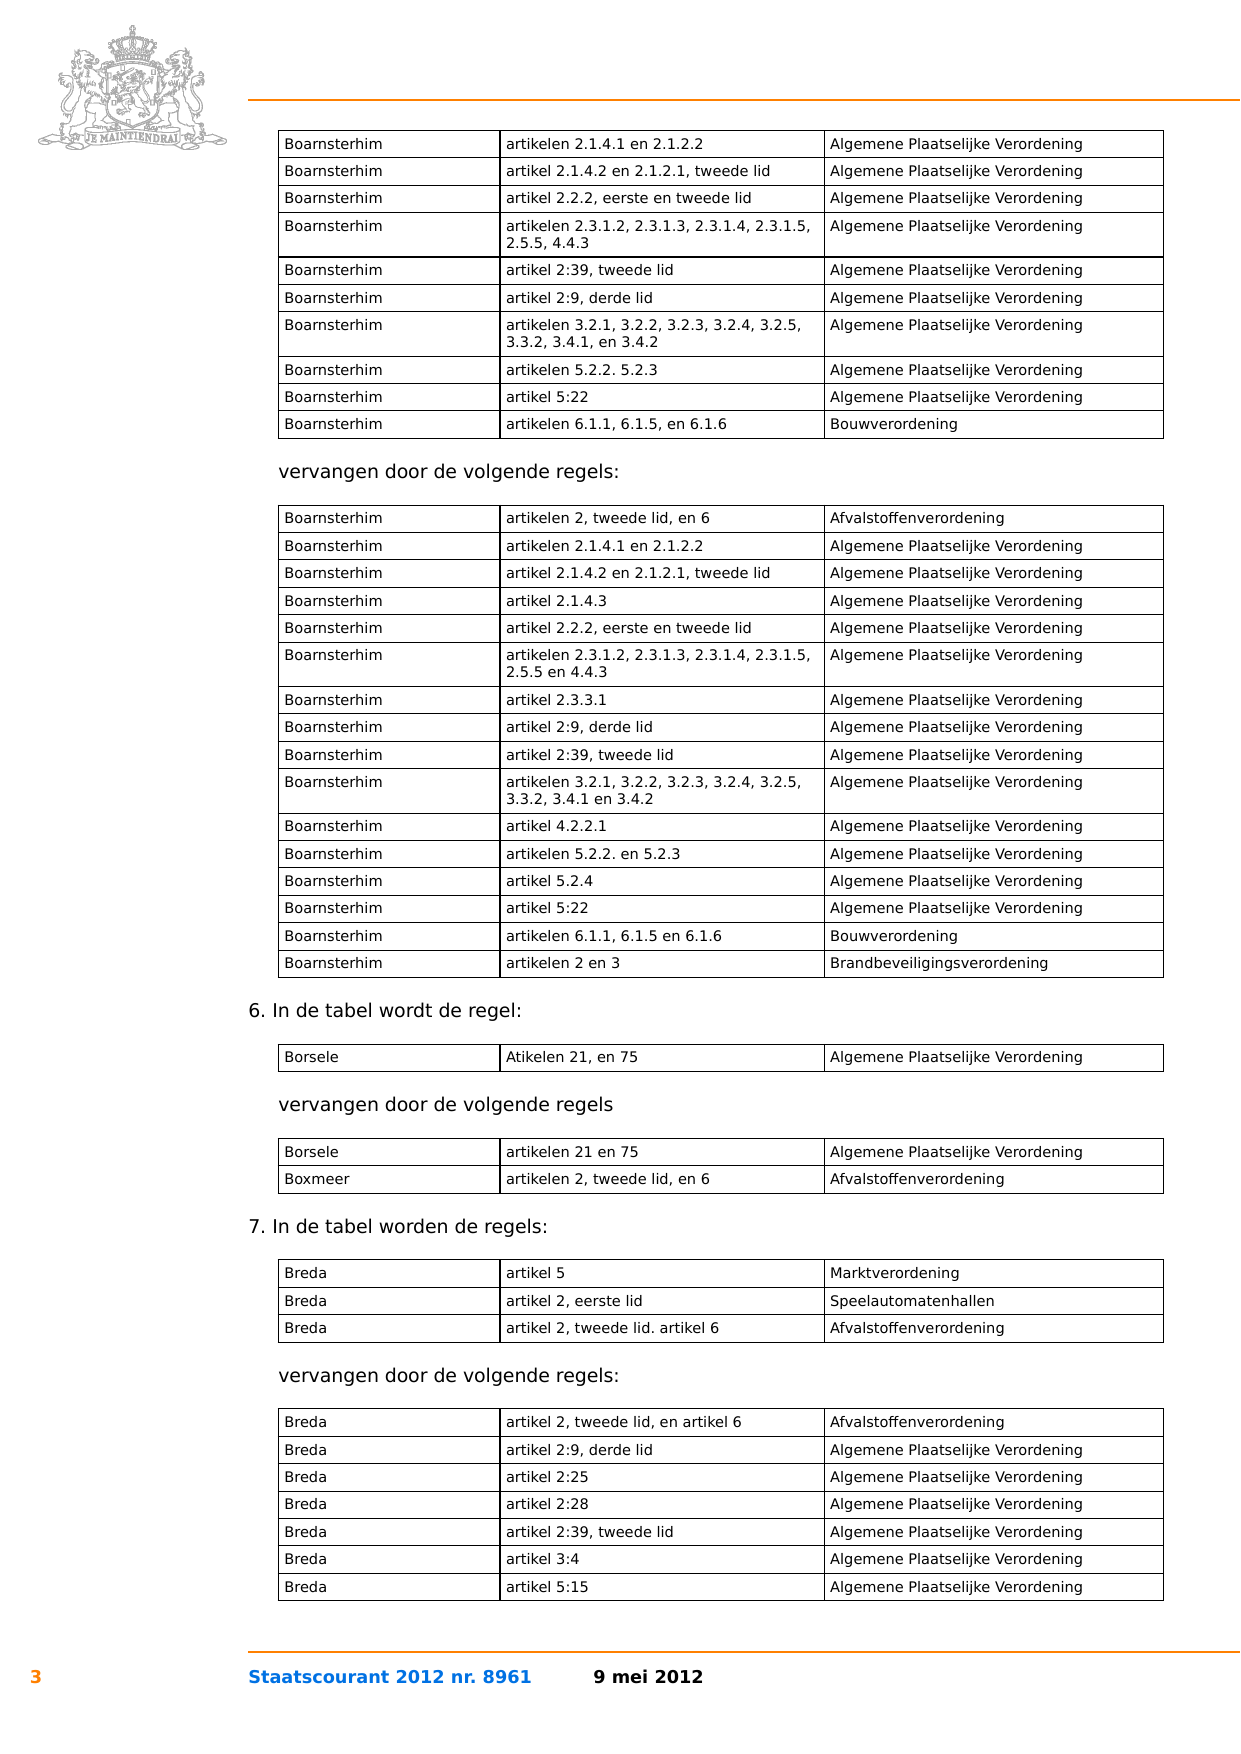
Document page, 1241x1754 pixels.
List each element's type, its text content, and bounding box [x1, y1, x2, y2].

table_cell Boarnsterhim [279, 285, 499, 311]
table_cell Breda [279, 1437, 499, 1463]
table_cell Algemene Plaatselijke Verordening [825, 258, 1163, 284]
table_cell Boarnsterhim [279, 384, 499, 410]
table_cell Boarnsterhim [279, 213, 499, 256]
table_cell artikelen 3.2.1, 3.2.2, 3.2.3, 3.2.4, 3.2.5, 3.3.2, 3.4.1 en 3.4.2 [501, 769, 824, 812]
table_cell Breda [279, 1519, 499, 1545]
table_cell Breda [279, 1288, 499, 1314]
table_header Afvalstoffenverordening [825, 1409, 1163, 1436]
table_cell Boarnsterhim [279, 868, 499, 895]
table_cell Algemene Plaatselijke Verordening [825, 357, 1163, 383]
table_cell Boarnsterhim [279, 769, 499, 812]
table_cell Algemene Plaatselijke Verordening [825, 1519, 1163, 1545]
table_cell artikel 5.2.4 [501, 868, 824, 895]
table_cell Boarnsterhim [279, 742, 499, 768]
table_cell artikel 2:9, derde lid [501, 714, 824, 741]
table_cell artikel 2.2.2, eerste en tweede lid [501, 615, 824, 642]
table_cell Algemene Plaatselijke Verordening [825, 896, 1163, 922]
table_cell Algemene Plaatselijke Verordening [825, 687, 1163, 713]
table_cell Boarnsterhim [279, 841, 499, 867]
table_cell Boarnsterhim [279, 158, 499, 185]
table_cell artikel 2, tweede lid. artikel 6 [501, 1315, 824, 1342]
table_cell Boarnsterhim [279, 896, 499, 922]
table_header artikel 5 [501, 1260, 824, 1287]
table_cell Algemene Plaatselijke Verordening [825, 285, 1163, 311]
table_header Afvalstoffenverordening [825, 506, 1163, 532]
table_cell artikel 2:9, derde lid [501, 1437, 824, 1463]
text 7. In de tabel worden de regels: [248, 1216, 1163, 1237]
table_cell artikel 5:15 [501, 1574, 824, 1600]
table_cell artikelen 2, tweede lid, en 6 [501, 1166, 824, 1193]
table_cell artikel 2.1.4.3 [501, 588, 824, 614]
text 6. In de tabel wordt de regel: [248, 1000, 1163, 1022]
table_header Atikelen 21, en 75 [501, 1045, 824, 1071]
table_cell Algemene Plaatselijke Verordening [825, 615, 1163, 642]
table_cell Boarnsterhim [279, 560, 499, 587]
table_cell Algemene Plaatselijke Verordening [825, 868, 1163, 895]
table_cell artikel 2:39, tweede lid [501, 258, 824, 284]
table_cell artikelen 5.2.2. 5.2.3 [501, 357, 824, 383]
table_header Algemene Plaatselijke Verordening [825, 1139, 1163, 1165]
table_cell artikel 2:28 [501, 1492, 824, 1518]
table_cell Algemene Plaatselijke Verordening [825, 533, 1163, 559]
table_cell Breda [279, 1546, 499, 1573]
table_cell artikel 2, eerste lid [501, 1288, 824, 1314]
table_cell artikel 5:22 [501, 384, 824, 410]
table_cell Algemene Plaatselijke Verordening [825, 588, 1163, 614]
table_cell Speelautomatenhallen [825, 1288, 1163, 1314]
table_cell Boarnsterhim [279, 131, 499, 157]
table_cell Algemene Plaatselijke Verordening [825, 769, 1163, 812]
table_header artikelen 2, tweede lid, en 6 [501, 506, 824, 532]
table_header artikelen 21 en 75 [501, 1139, 824, 1165]
table_cell Algemene Plaatselijke Verordening [825, 841, 1163, 867]
table_cell artikel 5:22 [501, 896, 824, 922]
table_cell Boarnsterhim [279, 615, 499, 642]
table_cell Algemene Plaatselijke Verordening [825, 384, 1163, 410]
table_cell Boarnsterhim [279, 186, 499, 212]
table_cell Algemene Plaatselijke Verordening [825, 643, 1163, 686]
table_cell Boarnsterhim [279, 923, 499, 949]
table_cell Boarnsterhim [279, 533, 499, 559]
table_cell Brandbeveiligingsverordening [825, 951, 1163, 977]
table_cell Bouwverordening [825, 923, 1163, 949]
table_cell Algemene Plaatselijke Verordening [825, 131, 1163, 157]
table_cell Algemene Plaatselijke Verordening [825, 1492, 1163, 1518]
table_cell artikelen 2.1.4.1 en 2.1.2.2 [501, 131, 824, 157]
table_cell artikelen 2 en 3 [501, 951, 824, 977]
table_cell artikelen 2.1.4.1 en 2.1.2.2 [501, 533, 824, 559]
table_cell Breda [279, 1492, 499, 1518]
table_cell artikelen 6.1.1, 6.1.5 en 6.1.6 [501, 923, 824, 949]
text vervangen door de volgende regels: [278, 1364, 1163, 1386]
table_cell Bouwverordening [825, 411, 1163, 438]
table_cell artikelen 6.1.1, 6.1.5, en 6.1.6 [501, 411, 824, 438]
table_cell artikel 2.1.4.2 en 2.1.2.1, tweede lid [501, 560, 824, 587]
table_header Borsele [279, 1139, 499, 1165]
table_cell Algemene Plaatselijke Verordening [825, 1574, 1163, 1600]
table_cell artikelen 2.3.1.2, 2.3.1.3, 2.3.1.4, 2.3.1.5, 2.5.5, 4.4.3 [501, 213, 824, 256]
table_cell Breda [279, 1464, 499, 1491]
table_cell Boarnsterhim [279, 643, 499, 686]
table_cell artikel 2:9, derde lid [501, 285, 824, 311]
table_cell artikel 2.3.3.1 [501, 687, 824, 713]
table_cell Algemene Plaatselijke Verordening [825, 312, 1163, 356]
table_header Breda [279, 1260, 499, 1287]
table_header Algemene Plaatselijke Verordening [825, 1045, 1163, 1071]
table_cell artikel 2.2.2, eerste en tweede lid [501, 186, 824, 212]
table_cell Breda [279, 1574, 499, 1600]
table_cell Boarnsterhim [279, 814, 499, 840]
table_cell Algemene Plaatselijke Verordening [825, 186, 1163, 212]
table_cell Breda [279, 1315, 499, 1342]
table_cell Algemene Plaatselijke Verordening [825, 1437, 1163, 1463]
table_cell Boarnsterhim [279, 951, 499, 977]
table_header artikel 2, tweede lid, en artikel 6 [501, 1409, 824, 1436]
table_cell Boxmeer [279, 1166, 499, 1193]
table_cell Boarnsterhim [279, 411, 499, 438]
table_cell Algemene Plaatselijke Verordening [825, 1546, 1163, 1573]
table_cell Algemene Plaatselijke Verordening [825, 814, 1163, 840]
table_cell artikel 3:4 [501, 1546, 824, 1573]
table_cell Algemene Plaatselijke Verordening [825, 213, 1163, 256]
table_cell artikelen 2.3.1.2, 2.3.1.3, 2.3.1.4, 2.3.1.5, 2.5.5 en 4.4.3 [501, 643, 824, 686]
table_cell Afvalstoffenverordening [825, 1166, 1163, 1193]
table_cell Algemene Plaatselijke Verordening [825, 742, 1163, 768]
table_cell artikelen 5.2.2. en 5.2.3 [501, 841, 824, 867]
picture [38, 25, 227, 150]
table_header Breda [279, 1409, 499, 1436]
table_cell artikel 2:39, tweede lid [501, 742, 824, 768]
table_header Marktverordening [825, 1260, 1163, 1287]
table_cell Boarnsterhim [279, 588, 499, 614]
table_header Borsele [279, 1045, 499, 1071]
table_cell Afvalstoffenverordening [825, 1315, 1163, 1342]
table_cell artikel 2:25 [501, 1464, 824, 1491]
table_header Boarnsterhim [279, 506, 499, 532]
table_cell artikel 4.2.2.1 [501, 814, 824, 840]
table_cell Boarnsterhim [279, 714, 499, 741]
table_cell Boarnsterhim [279, 258, 499, 284]
text vervangen door de volgende regels: [278, 461, 1163, 483]
table_cell Algemene Plaatselijke Verordening [825, 560, 1163, 587]
table_cell Algemene Plaatselijke Verordening [825, 158, 1163, 185]
table_cell Algemene Plaatselijke Verordening [825, 1464, 1163, 1491]
text vervangen door de volgende regels [278, 1094, 1163, 1116]
table_cell artikel 2.1.4.2 en 2.1.2.1, tweede lid [501, 158, 824, 185]
table_cell Boarnsterhim [279, 312, 499, 356]
table_cell artikelen 3.2.1, 3.2.2, 3.2.3, 3.2.4, 3.2.5, 3.3.2, 3.4.1, en 3.4.2 [501, 312, 824, 356]
table_cell Algemene Plaatselijke Verordening [825, 714, 1163, 741]
table_cell Boarnsterhim [279, 357, 499, 383]
table_cell artikel 2:39, tweede lid [501, 1519, 824, 1545]
table_cell Boarnsterhim [279, 687, 499, 713]
